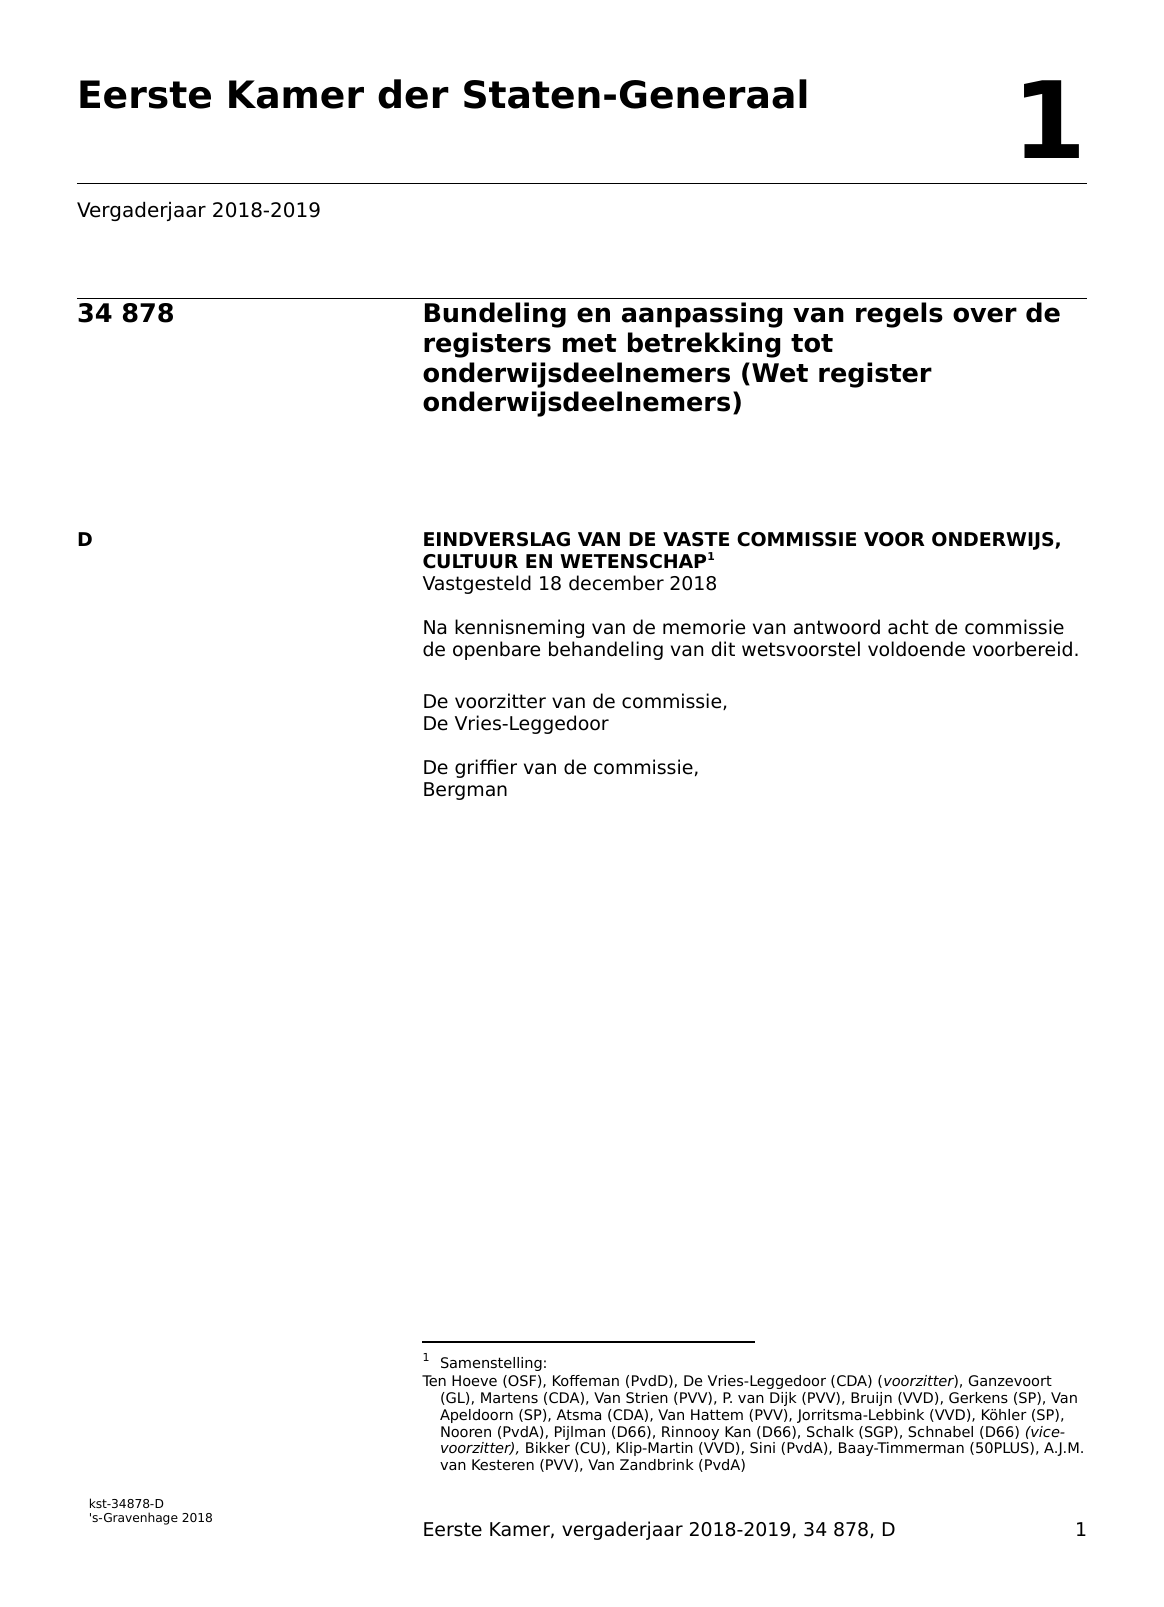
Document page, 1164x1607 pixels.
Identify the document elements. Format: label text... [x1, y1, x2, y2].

subtitle 34 878 Bundeling en aanpassing van regels over de registers met betrekking tot onderwijsdeelnemers (Wet register onderwijsdeelnemers) [77, 299, 1087, 418]
text Vastgesteld 18 december 2018 [422, 573, 1087, 595]
text Samenstelling: [422, 1351, 1087, 1373]
table_cell Vergaderjaar 2018-2019 [77, 184, 1087, 298]
text Ten Hoeve (OSF), Koffeman (PvdD), De Vries-Leggedoor (CDA) (voorzitter), Ganzevoort (GL), Martens (CDA), Van Strien (PVV), P. van Dijk (PVV), Bruijn (VVD), Gerkens (SP), Van Apeldoorn (SP), Atsma (CDA), Van Hattem (PVV), Jorritsma-Lebbink (VVD), Köhler (SP), Nooren (PvdA), Pijlman (D66), Rinnooy Kan (D66), Schalk (SGP), Schnabel (D66) (vice-voorzitter), Bikker (CU), Klip-Martin (VVD), Sini (PvdA), Baay-Timmerman (50PLUS), A.J.M. van Kesteren (PVV), Van Zandbrink (PvdA) [422, 1373, 1087, 1474]
subtitle D EINDVERSLAG VAN DE VASTE COMMISSIE VOOR ONDERWIJS, CULTUUR EN WETENSCHAP [77, 529, 1087, 573]
text 's-Gravenhage 2018 [88, 1511, 323, 1525]
text kst-34878-D [88, 1497, 323, 1511]
table_header Eerste Kamer der Staten-Generaal [77, 59, 886, 183]
text De griffier van de commissie, Bergman [422, 757, 1087, 801]
table_header 1 [886, 59, 1087, 183]
text De voorzitter van de commissie, De Vries-Leggedoor [422, 691, 1087, 735]
text Na kennisneming van de memorie van antwoord acht de commissie de openbare behandeling van dit wetsvoorstel voldoende voorbereid. [422, 617, 1087, 661]
